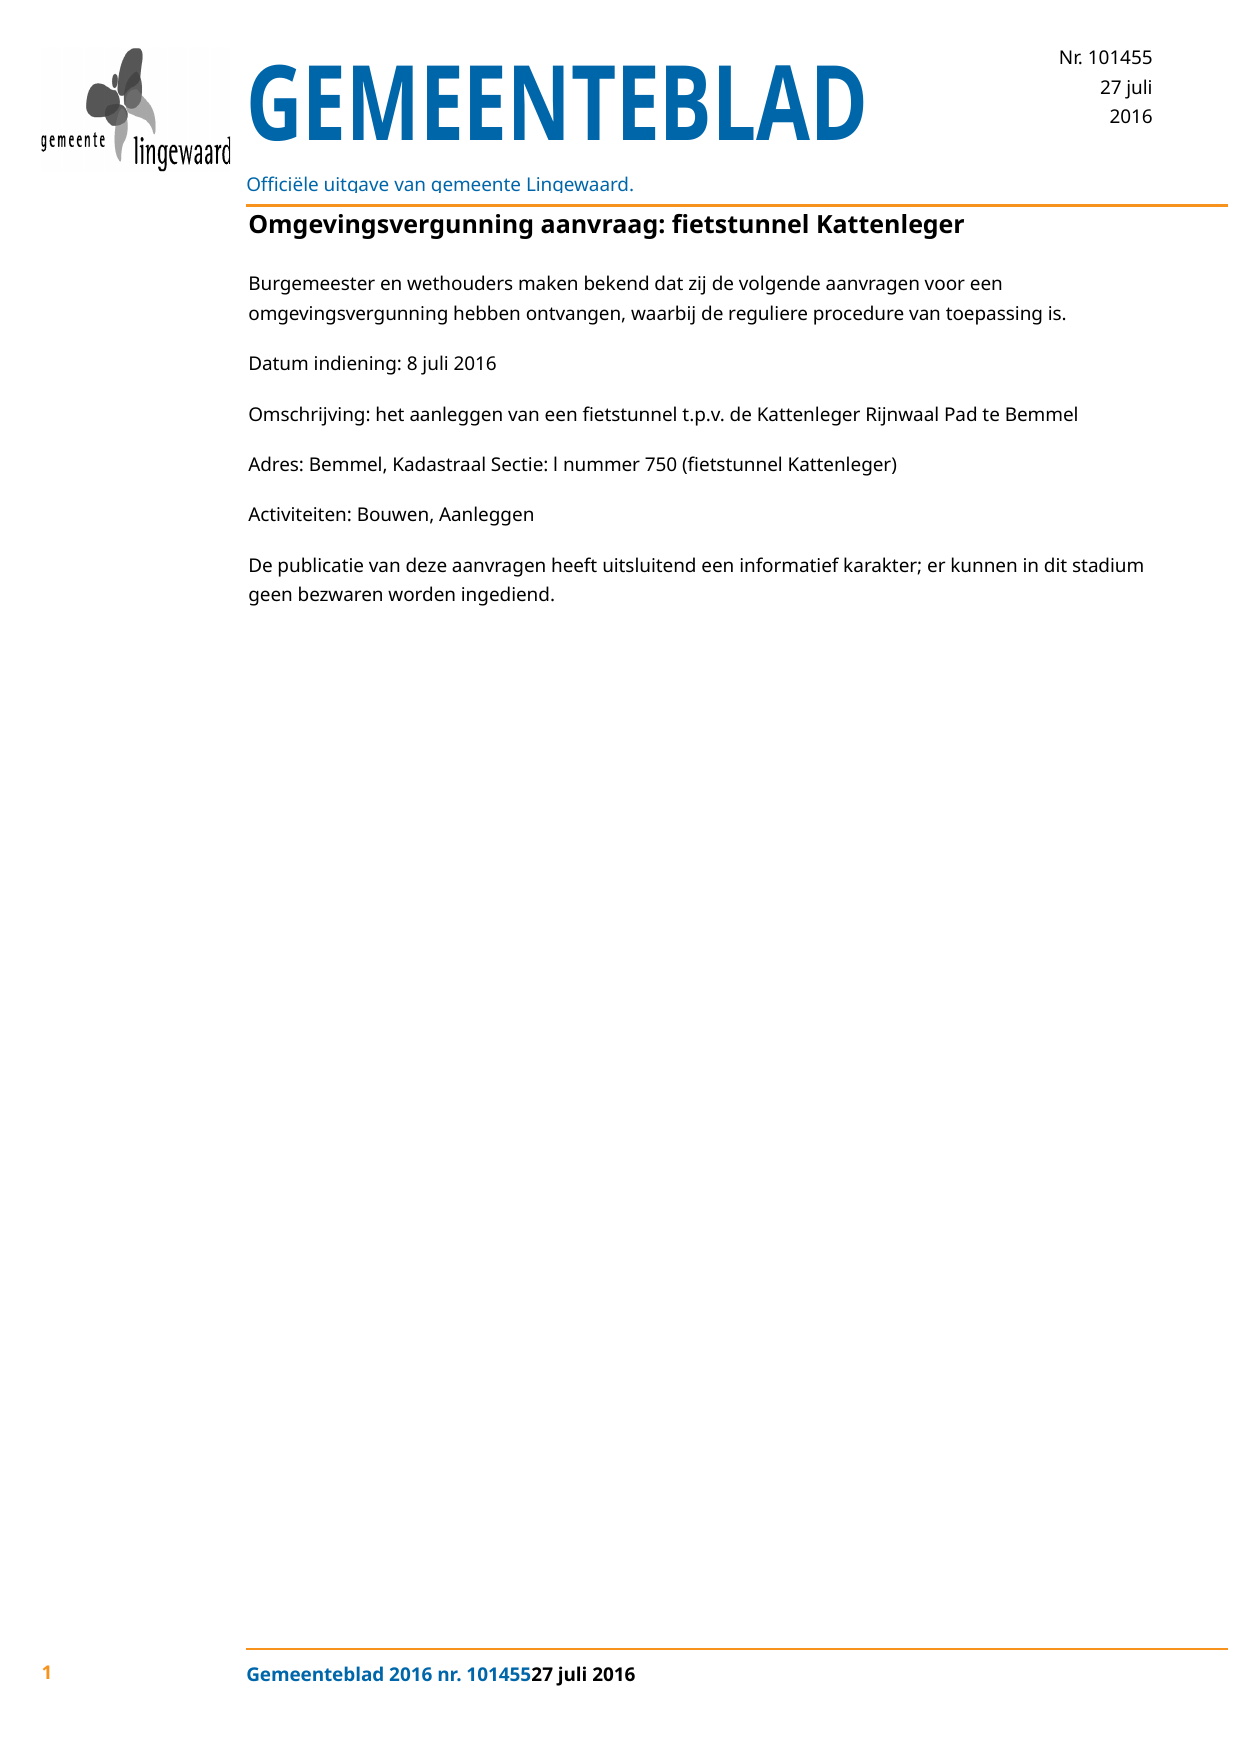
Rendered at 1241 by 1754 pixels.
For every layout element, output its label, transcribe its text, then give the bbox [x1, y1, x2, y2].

text Datum indiening: 8 juli 2016 [248, 350, 1152, 376]
text Activiteiten: Bouwen, Aanleggen [248, 502, 1152, 527]
text Omschrijving: het aanleggen van een fietstunnel t.p.v. de Kattenleger Rijnwaal Pad te Bemmel [248, 401, 1152, 426]
text Omgevingsvergunning aanvraag: fietstunnel Kattenleger [248, 207, 1152, 241]
text Burgemeester en wethouders maken bekend dat zij de volgende aanvragen voor een omgevingsvergunning hebben ontvangen, waarbij de reguliere procedure van toepassing is. [248, 270, 1152, 326]
picture [41, 47, 231, 172]
text Adres: Bemmel, Kadastraal Sectie: l nummer 750 (fietstunnel Kattenleger) [248, 451, 1152, 477]
text De publicatie van deze aanvragen heeft uitsluitend een informatief karakter; er kunnen in dit stadium geen bezwaren worden ingediend. [248, 552, 1152, 607]
